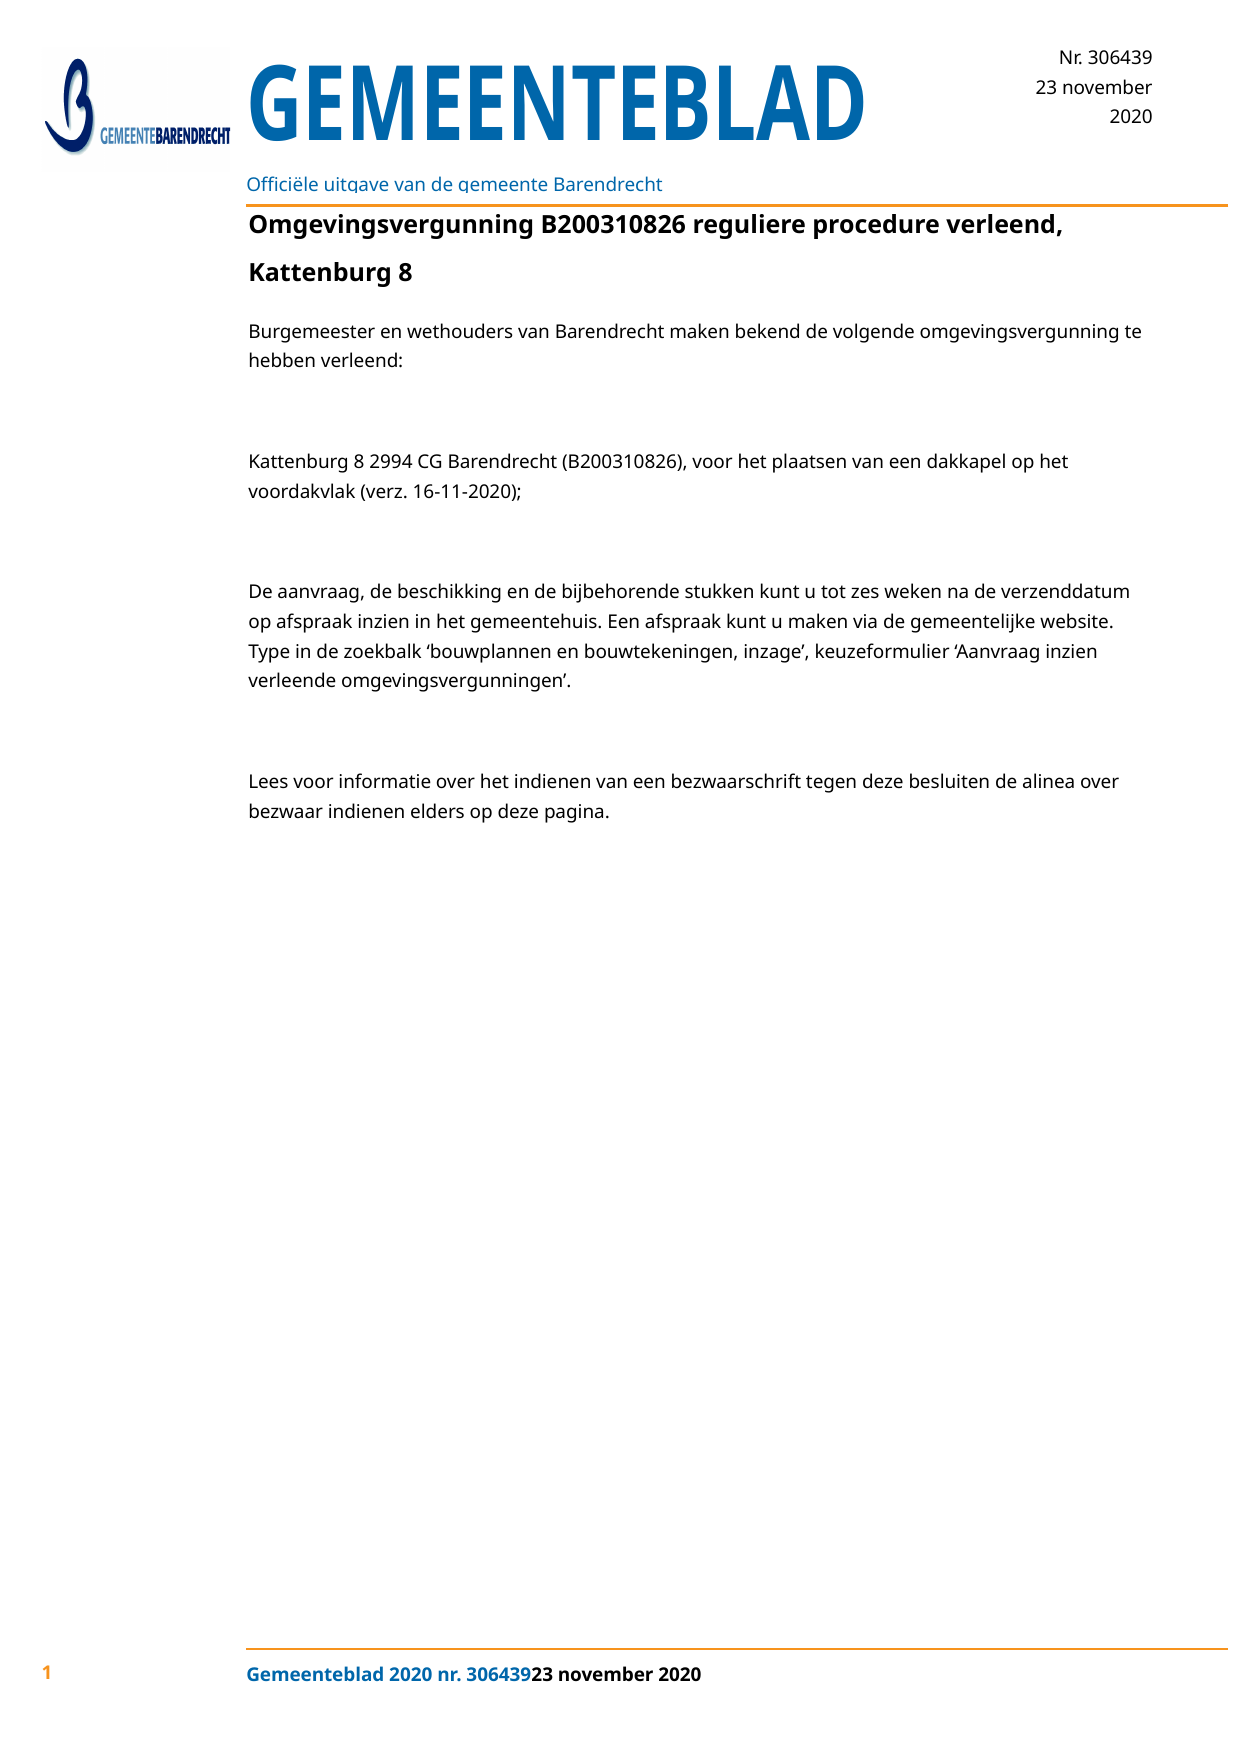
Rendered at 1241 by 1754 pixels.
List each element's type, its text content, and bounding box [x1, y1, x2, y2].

text Kattenburg 8 2994 CG Barendrecht (B200310826), voor het plaatsen van een dakkapel op het voordakvlak (verz. 16-11-2020); [248, 448, 1152, 504]
text Lees voor informatie over het indienen van een bezwaarschrift tegen deze besluiten de alinea over bezwaar indienen elders op deze pagina. [248, 768, 1152, 824]
text De aanvraag, de beschikking en de bijbehorende stukken kunt u tot zes weken na de verzenddatum op afspraak inzien in het gemeentehuis. Een afspraak kunt u maken via de gemeentelijke website. Type in de zoekbalk ‘bouwplannen en bouwtekeningen, inzage’, keuzeformulier ‘Aanvraag inzien verleende omgevingsvergunningen’. [248, 579, 1152, 693]
text Omgevingsvergunning B200310826 reguliere procedure verleend, Kattenburg 8 [248, 207, 1152, 288]
picture [41, 47, 231, 172]
text Burgemeester en wethouders van Barendrecht maken bekend de volgende omgevingsvergunning te hebben verleend: [248, 318, 1152, 373]
